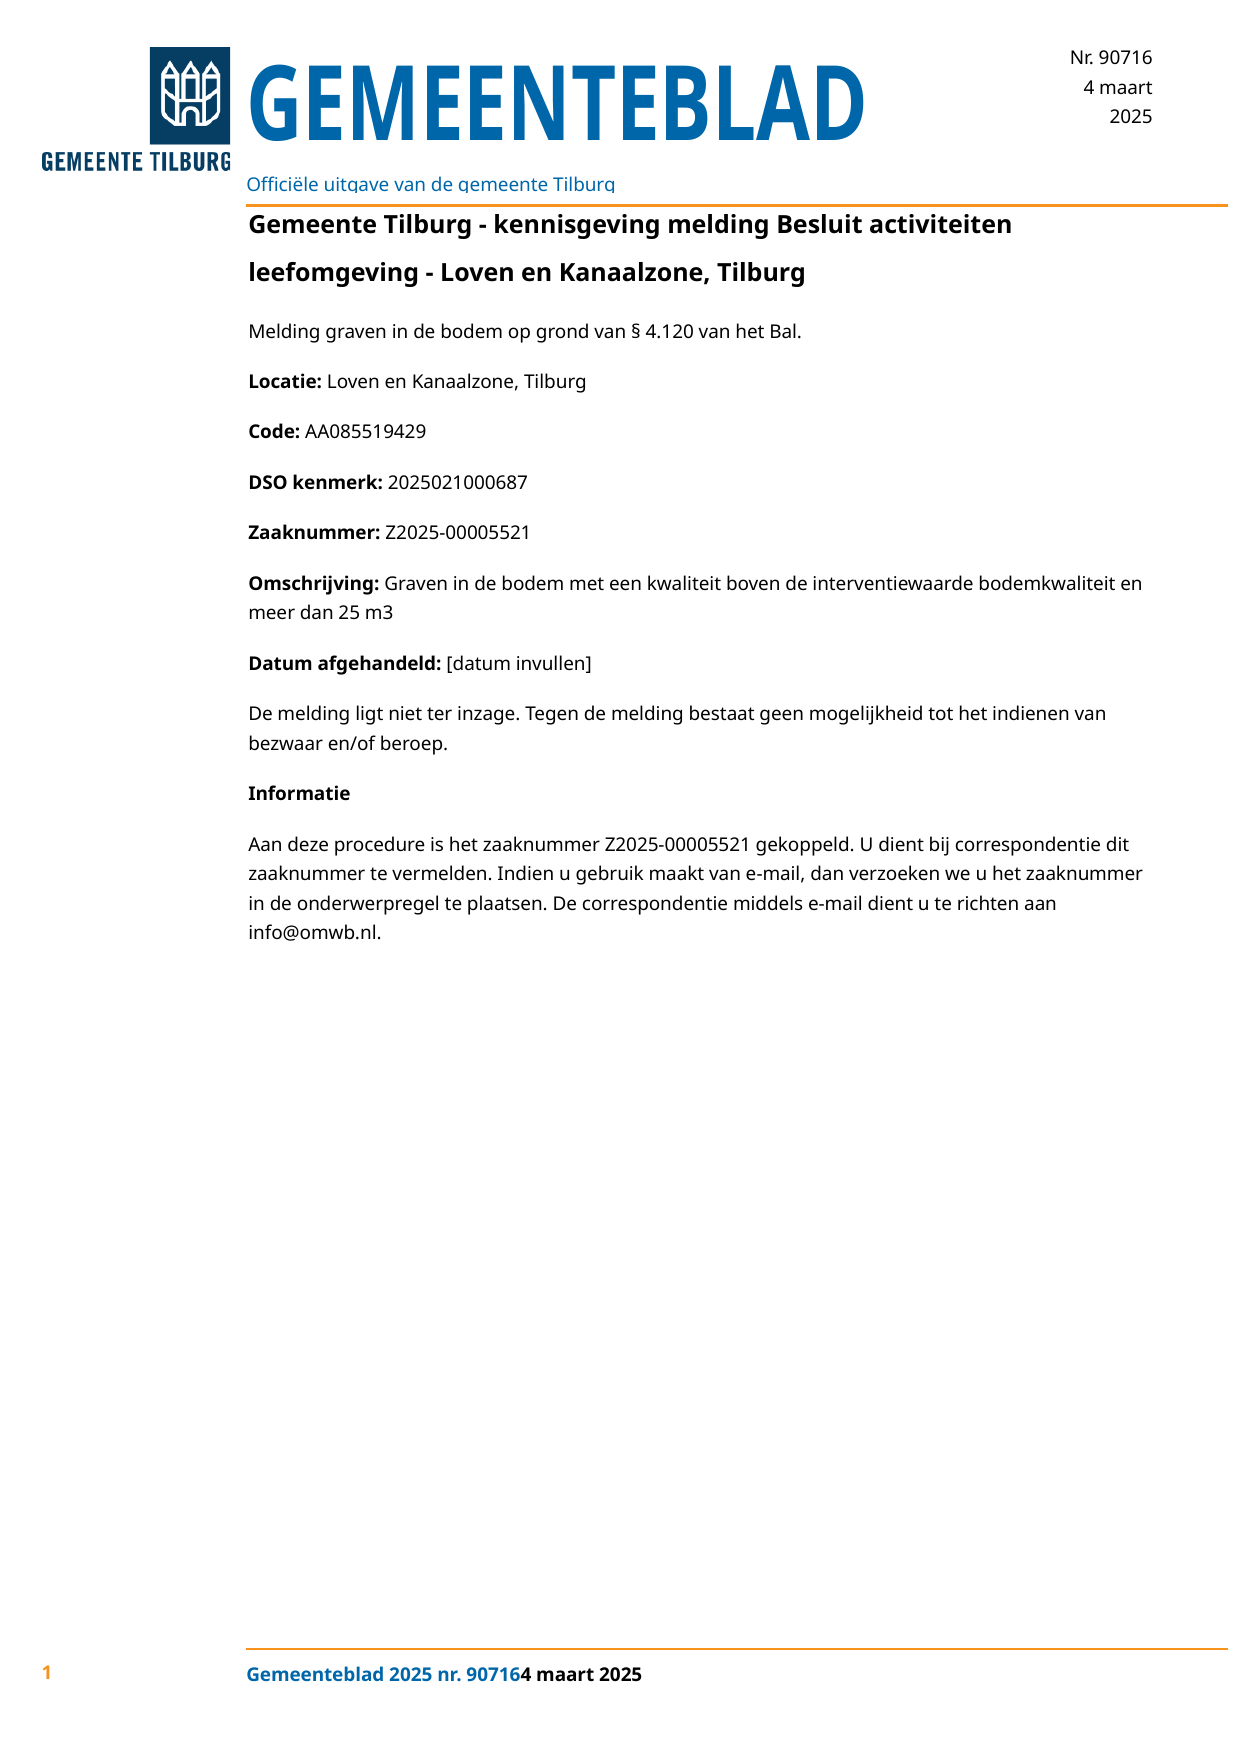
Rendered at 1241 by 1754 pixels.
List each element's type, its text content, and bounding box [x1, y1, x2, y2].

text Code: AA085519429 [248, 419, 1152, 444]
text DSO kenmerk: 2025021000687 [248, 469, 1152, 495]
text Omschrijving: Graven in de bodem met een kwaliteit boven de interventiewaarde bodemkwaliteit en meer dan 25 m3 [248, 570, 1152, 625]
text Melding graven in de bodem op grond van § 4.120 van het Bal. [248, 318, 1152, 344]
text Datum afgehandeld: [datum invullen] [248, 650, 1152, 676]
text Informatie [248, 780, 1152, 806]
text Locatie: Loven en Kanaalzone, Tilburg [248, 368, 1152, 394]
text Aan deze procedure is het zaaknummer Z2025-00005521 gekoppeld. U dient bij correspondentie dit zaaknummer te vermelden. Indien u gebruik maakt van e-mail, dan verzoeken we u het zaaknummer in de onderwerpregel te plaatsen. De correspondentie middels e-mail dient u te richten aan info@omwb.nl. [248, 831, 1152, 945]
text Zaaknummer: Z2025-00005521 [248, 519, 1152, 545]
text Gemeente Tilburg - kennisgeving melding Besluit activiteiten leefomgeving - Loven en Kanaalzone, Tilburg [248, 207, 1152, 288]
picture [41, 47, 231, 172]
text De melding ligt niet ter inzage. Tegen de melding bestaat geen mogelijkheid tot het indienen van bezwaar en/of beroep. [248, 700, 1152, 756]
